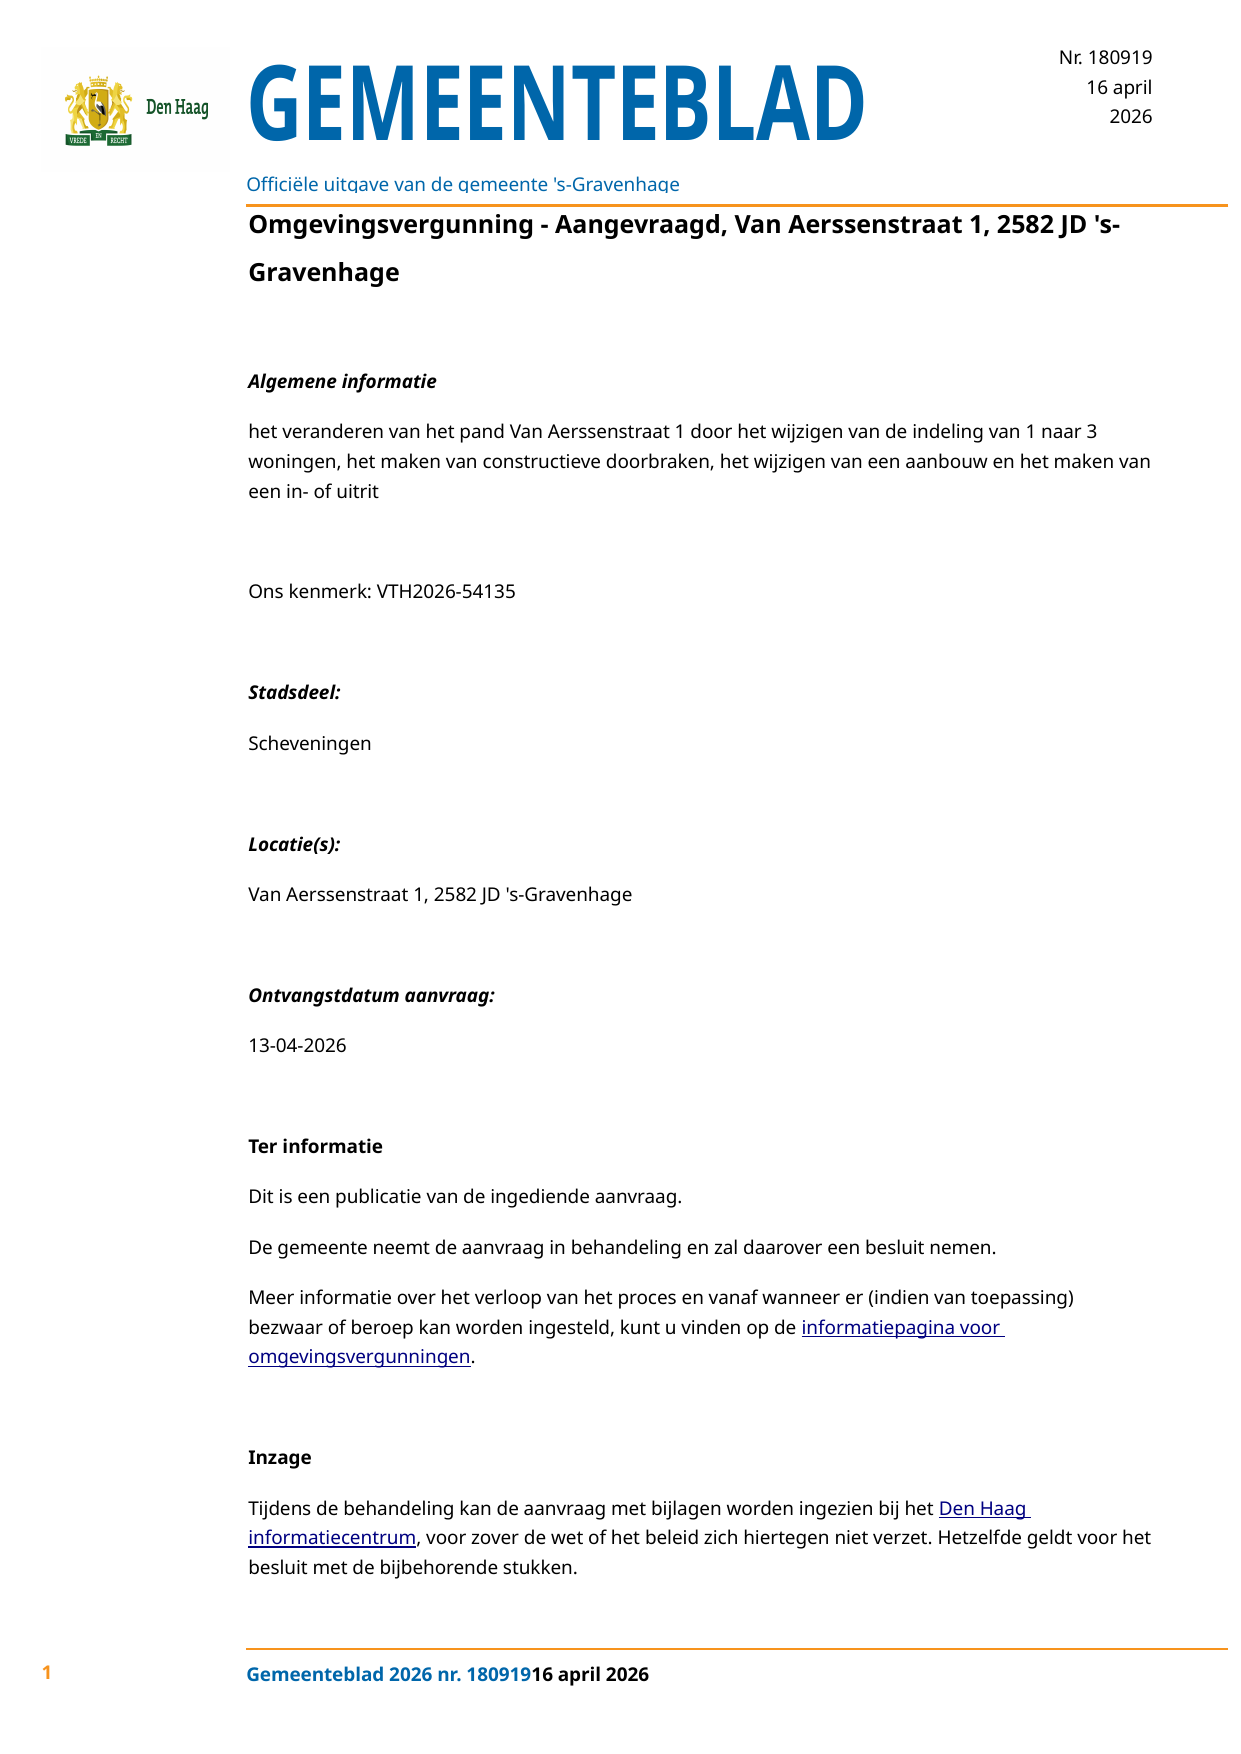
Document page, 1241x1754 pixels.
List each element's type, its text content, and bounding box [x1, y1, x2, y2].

text het veranderen van het pand Van Aerssenstraat 1 door het wijzigen van de indeling van 1 naar 3 woningen, het maken van constructieve doorbraken, het wijzigen van een aanbouw en het maken van een in- of uitrit [248, 419, 1152, 504]
text Ontvangstdatum aanvraag: [248, 982, 1152, 1008]
picture [41, 47, 231, 172]
text Van Aerssenstraat 1, 2582 JD 's-Gravenhage [248, 881, 1152, 907]
text Inzage [248, 1444, 1152, 1470]
text Tijdens de behandeling kan de aanvraag met bijlagen worden ingezien bij het Den Haag informatiecentrum, voor zover de wet of het beleid zich hiertegen niet verzet. Hetzelfde geldt voor het besluit met de bijbehorende stukken. [248, 1495, 1152, 1580]
text De gemeente neemt de aanvraag in behandeling en zal daarover een besluit nemen. [248, 1234, 1152, 1260]
text Stadsdeel: [248, 679, 1152, 705]
text Locatie(s): [248, 831, 1152, 857]
text Omgevingsvergunning - Aangevraagd, Van Aerssenstraat 1, 2582 JD 's-Gravenhage [248, 207, 1152, 288]
text Scheveningen [248, 730, 1152, 756]
text Dit is een publicatie van de ingediende aanvraag. [248, 1184, 1152, 1209]
text 13-04-2026 [248, 1032, 1152, 1058]
text Ter informatie [248, 1133, 1152, 1159]
text Ons kenmerk: VTH2026-54135 [248, 579, 1152, 604]
text Meer informatie over het verloop van het proces en vanaf wanneer er (indien van toepassing) bezwaar of beroep kan worden ingesteld, kunt u vinden op de informatiepagina voor omgevingsvergunningen. [248, 1284, 1152, 1369]
text Algemene informatie [248, 368, 1152, 394]
